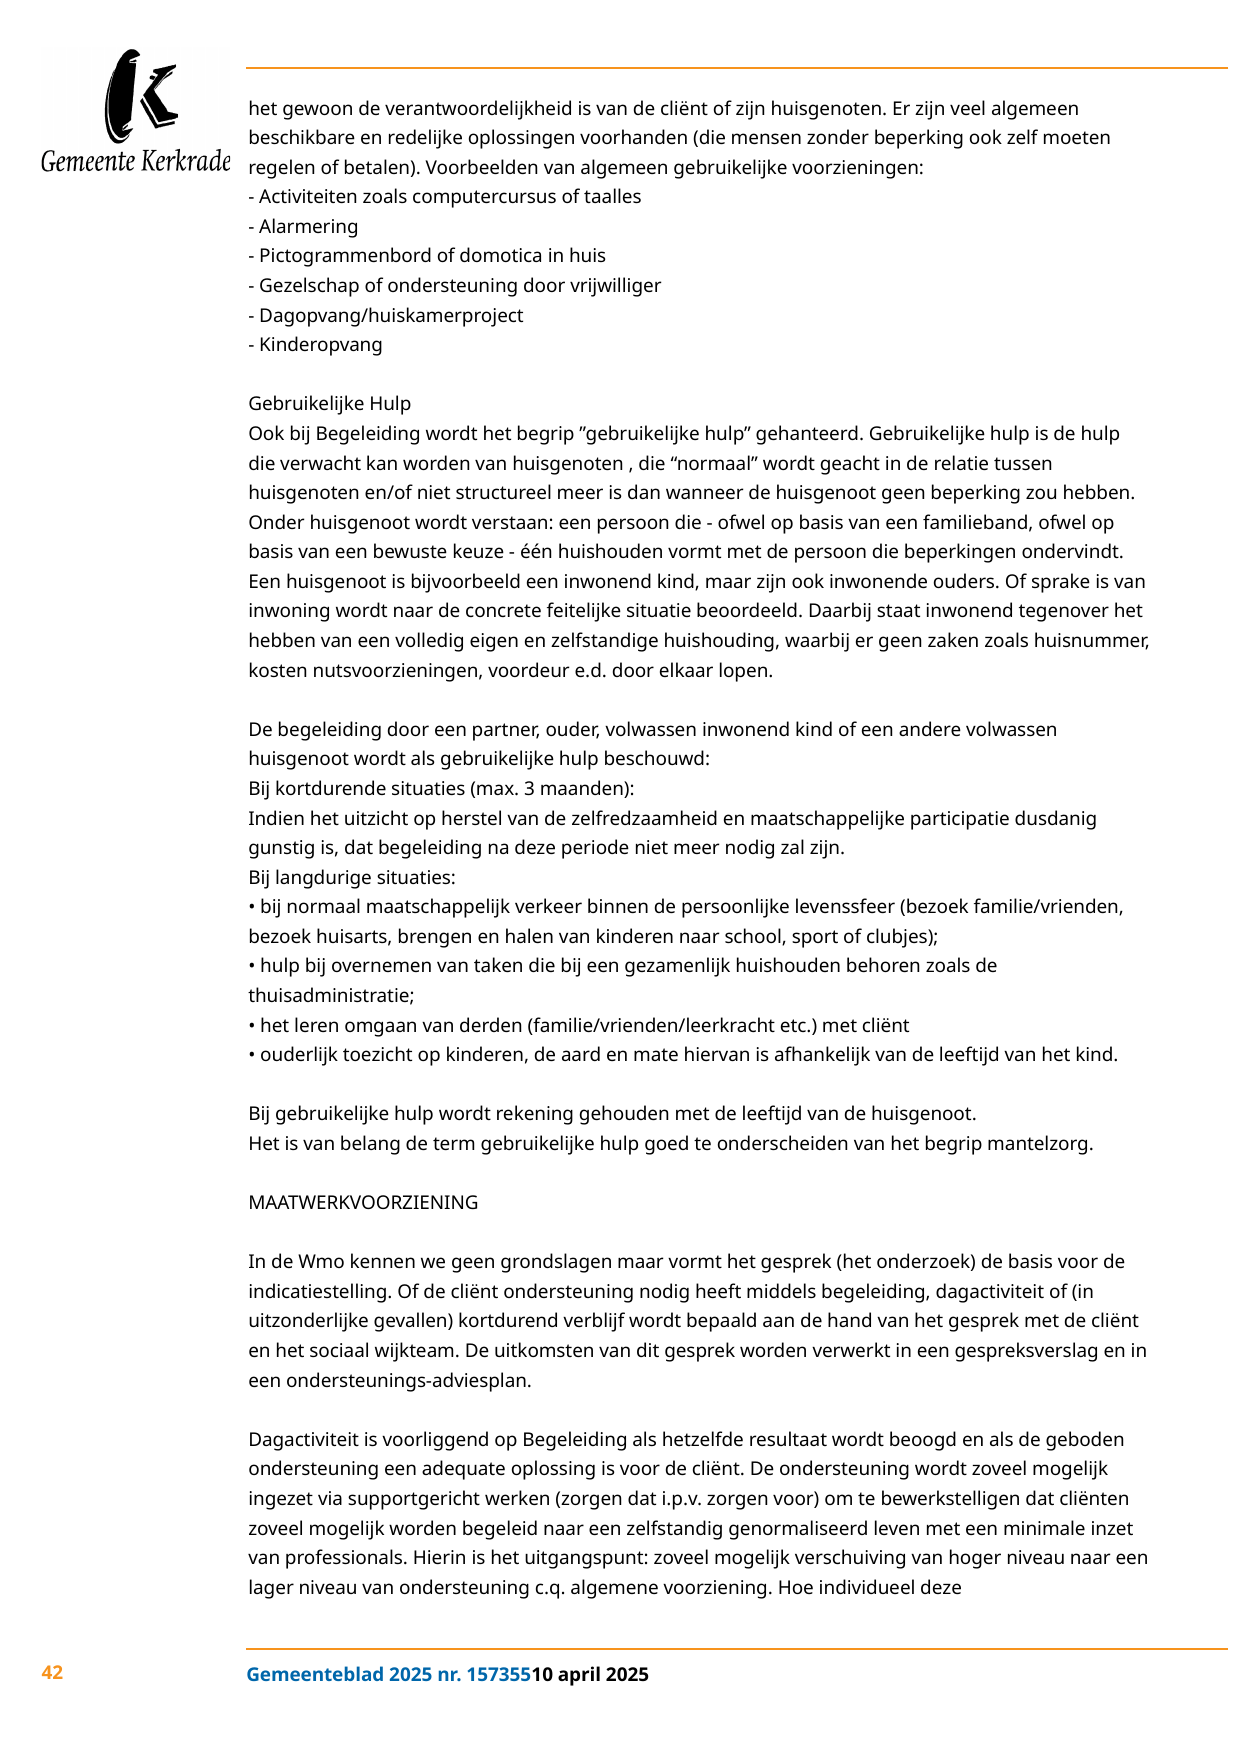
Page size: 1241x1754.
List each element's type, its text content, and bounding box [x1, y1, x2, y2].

text • ouderlijk toezicht op kinderen, de aard en mate hiervan is afhankelijk van de leeftijd van het kind. [248, 1041, 1152, 1067]
text Bij kortdurende situaties (max. 3 maanden): [248, 775, 1152, 801]
text Ook bij Begeleiding wordt het begrip ”gebruikelijke hulp” gehanteerd. Gebruikelijke hulp is de hulp die verwacht kan worden van huisgenoten , die “normaal” wordt geacht in de relatie tussen huisgenoten en/of niet structureel meer is dan wanneer de huisgenoot geen beperking zou hebben. [248, 420, 1152, 505]
text - Kinderopvang [248, 331, 1152, 357]
text Onder huisgenoot wordt verstaan: een persoon die - ofwel op basis van een familieband, ofwel op basis van een bewuste keuze - één huishouden vormt met de persoon die beperkingen ondervindt. Een huisgenoot is bijvoorbeeld een inwonend kind, maar zijn ook inwonende ouders. Of sprake is van inwoning wordt naar de concrete feitelijke situatie beoordeeld. Daarbij staat inwonend tegenover het hebben van een volledig eigen en zelfstandige huishouding, waarbij er geen zaken zoals huisnummer, kosten nutsvoorzieningen, voordeur e.d. door elkaar lopen. [248, 509, 1152, 683]
picture [41, 47, 231, 172]
text MAATWERKVOORZIENING [248, 1189, 1152, 1215]
text Indien het uitzicht op herstel van de zelfredzaamheid en maatschappelijke participatie dusdanig gunstig is, dat begeleiding na deze periode niet meer nodig zal zijn. [248, 805, 1152, 860]
text Dagactiviteit is voorliggend op Begeleiding als hetzelfde resultaat wordt beoogd en als de geboden ondersteuning een adequate oplossing is voor de cliënt. De ondersteuning wordt zoveel mogelijk ingezet via supportgericht werken (zorgen dat i.p.v. zorgen voor) om te bewerkstelligen dat cliënten zoveel mogelijk worden begeleid naar een zelfstandig genormaliseerd leven met een minimale inzet van professionals. Hierin is het uitgangspunt: zoveel mogelijk verschuiving van hoger niveau naar een lager niveau van ondersteuning c.q. algemene voorziening. Hoe individueel deze [248, 1426, 1152, 1600]
text Bij langdurige situaties: [248, 864, 1152, 890]
text Het is van belang de term gebruikelijke hulp goed te onderscheiden van het begrip mantelzorg. [248, 1130, 1152, 1156]
text In de Wmo kennen we geen grondslagen maar vormt het gesprek (het onderzoek) de basis voor de indicatiestelling. Of de cliënt ondersteuning nodig heeft middels begeleiding, dagactiviteit of (in uitzonderlijke gevallen) kortdurend verblijf wordt bepaald aan de hand van het gesprek met de cliënt en het sociaal wijkteam. De uitkomsten van dit gesprek worden verwerkt in een gespreksverslag en in een ondersteunings-adviesplan. [248, 1248, 1152, 1393]
text - Activiteiten zoals computercursus of taalles [248, 183, 1152, 209]
text - Pictogrammenbord of domotica in huis [248, 243, 1152, 268]
text - Dagopvang/huiskamerproject [248, 302, 1152, 328]
text • hulp bij overnemen van taken die bij een gezamenlijk huishouden behoren zoals de thuisadministratie; [248, 953, 1152, 1008]
text - Gezelschap of ondersteuning door vrijwilliger [248, 272, 1152, 298]
text Bij gebruikelijke hulp wordt rekening gehouden met de leeftijd van de huisgenoot. [248, 1101, 1152, 1126]
text het gewoon de verantwoordelijkheid is van de cliënt of zijn huisgenoten. Er zijn veel algemeen beschikbare en redelijke oplossingen voorhanden (die mensen zonder beperking ook zelf moeten regelen of betalen). Voorbeelden van algemeen gebruikelijke voorzieningen: [248, 95, 1152, 180]
text - Alarmering [248, 213, 1152, 239]
text • bij normaal maatschappelijk verkeer binnen de persoonlijke levenssfeer (bezoek familie/vrienden, bezoek huisarts, brengen en halen van kinderen naar school, sport of clubjes); [248, 893, 1152, 949]
text De begeleiding door een partner, ouder, volwassen inwonend kind of een andere volwassen huisgenoot wordt als gebruikelijke hulp beschouwd: [248, 716, 1152, 771]
text • het leren omgaan van derden (familie/vrienden/leerkracht etc.) met cliënt [248, 1012, 1152, 1038]
text Gebruikelijke Hulp [248, 391, 1152, 416]
